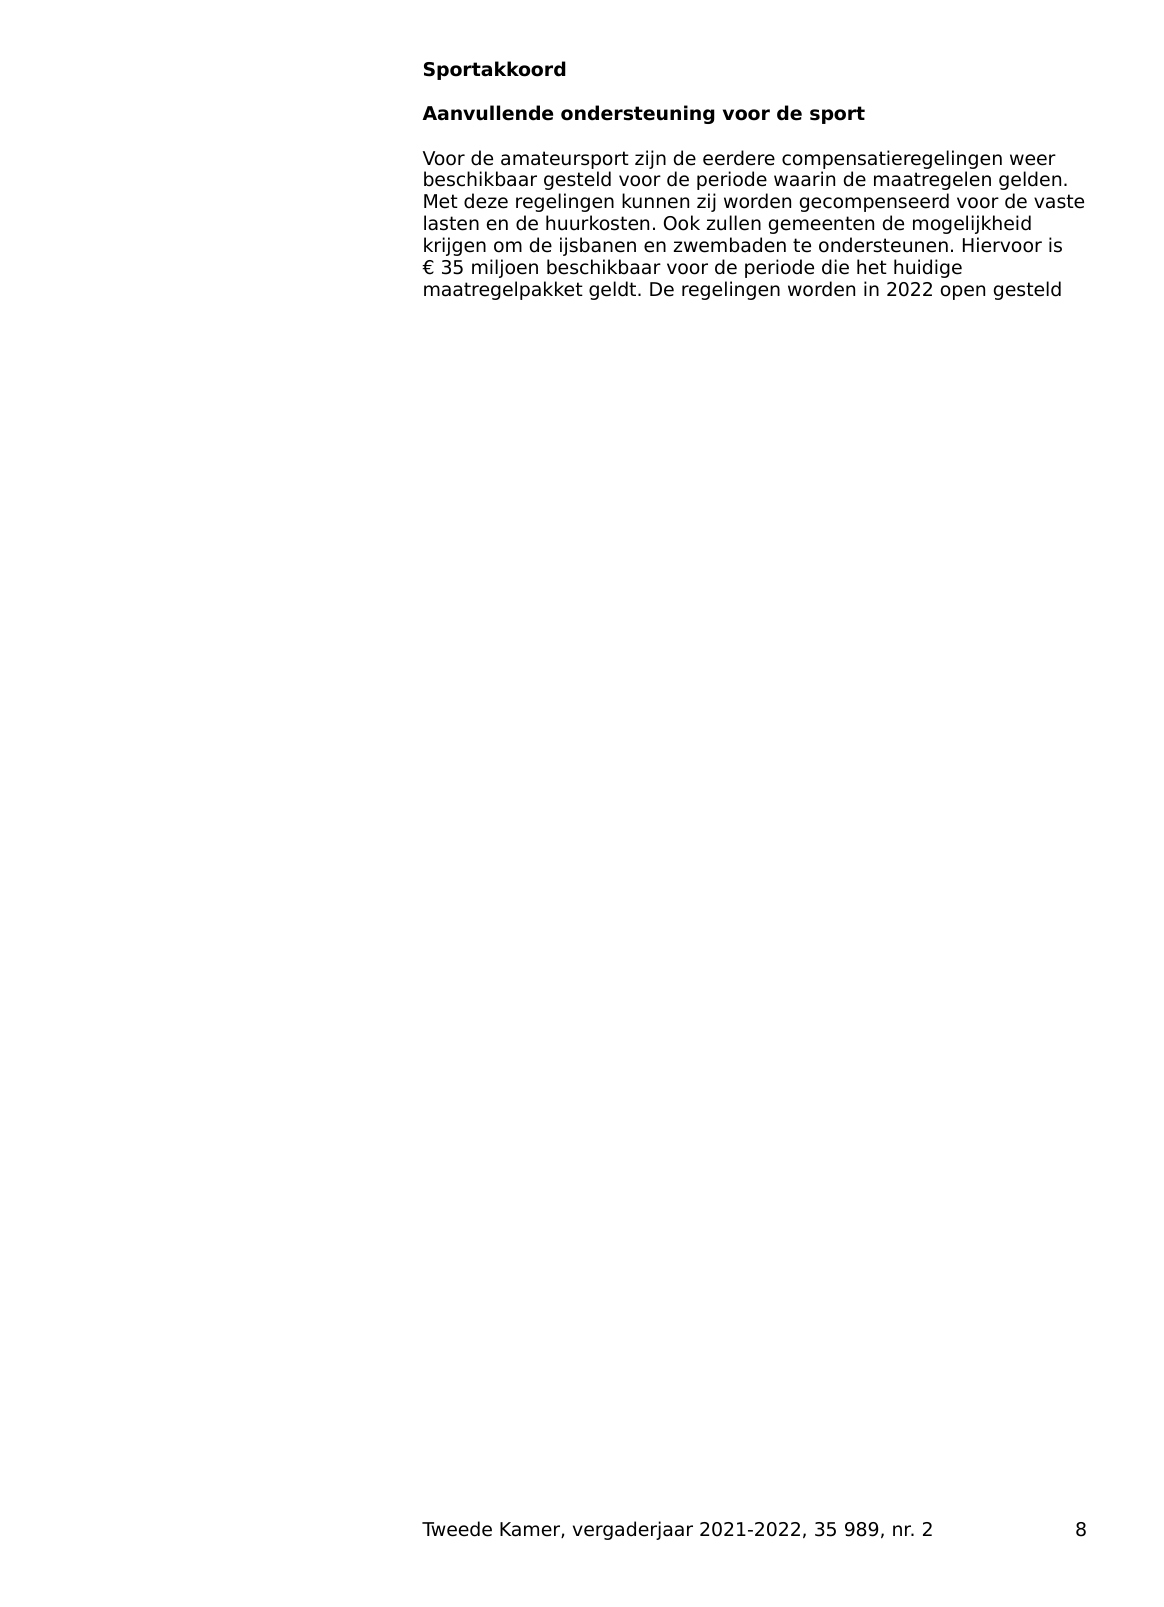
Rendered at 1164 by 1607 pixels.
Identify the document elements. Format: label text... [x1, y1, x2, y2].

subtitle Sportakkoord [422, 59, 1087, 81]
subtitle Aanvullende ondersteuning voor de sport [422, 103, 1087, 125]
text Voor de amateursport zijn de eerdere compensatieregelingen weer beschikbaar gesteld voor de periode waarin de maatregelen gelden. Met deze regelingen kunnen zij worden gecompenseerd voor de vaste lasten en de huurkosten. Ook zullen gemeenten de mogelijkheid krijgen om de ijsbanen en zwembaden te ondersteunen. Hiervoor is € 35 miljoen beschikbaar voor de periode die het huidige maatregelpakket geldt. De regelingen worden in 2022 open gesteld [422, 147, 1087, 301]
